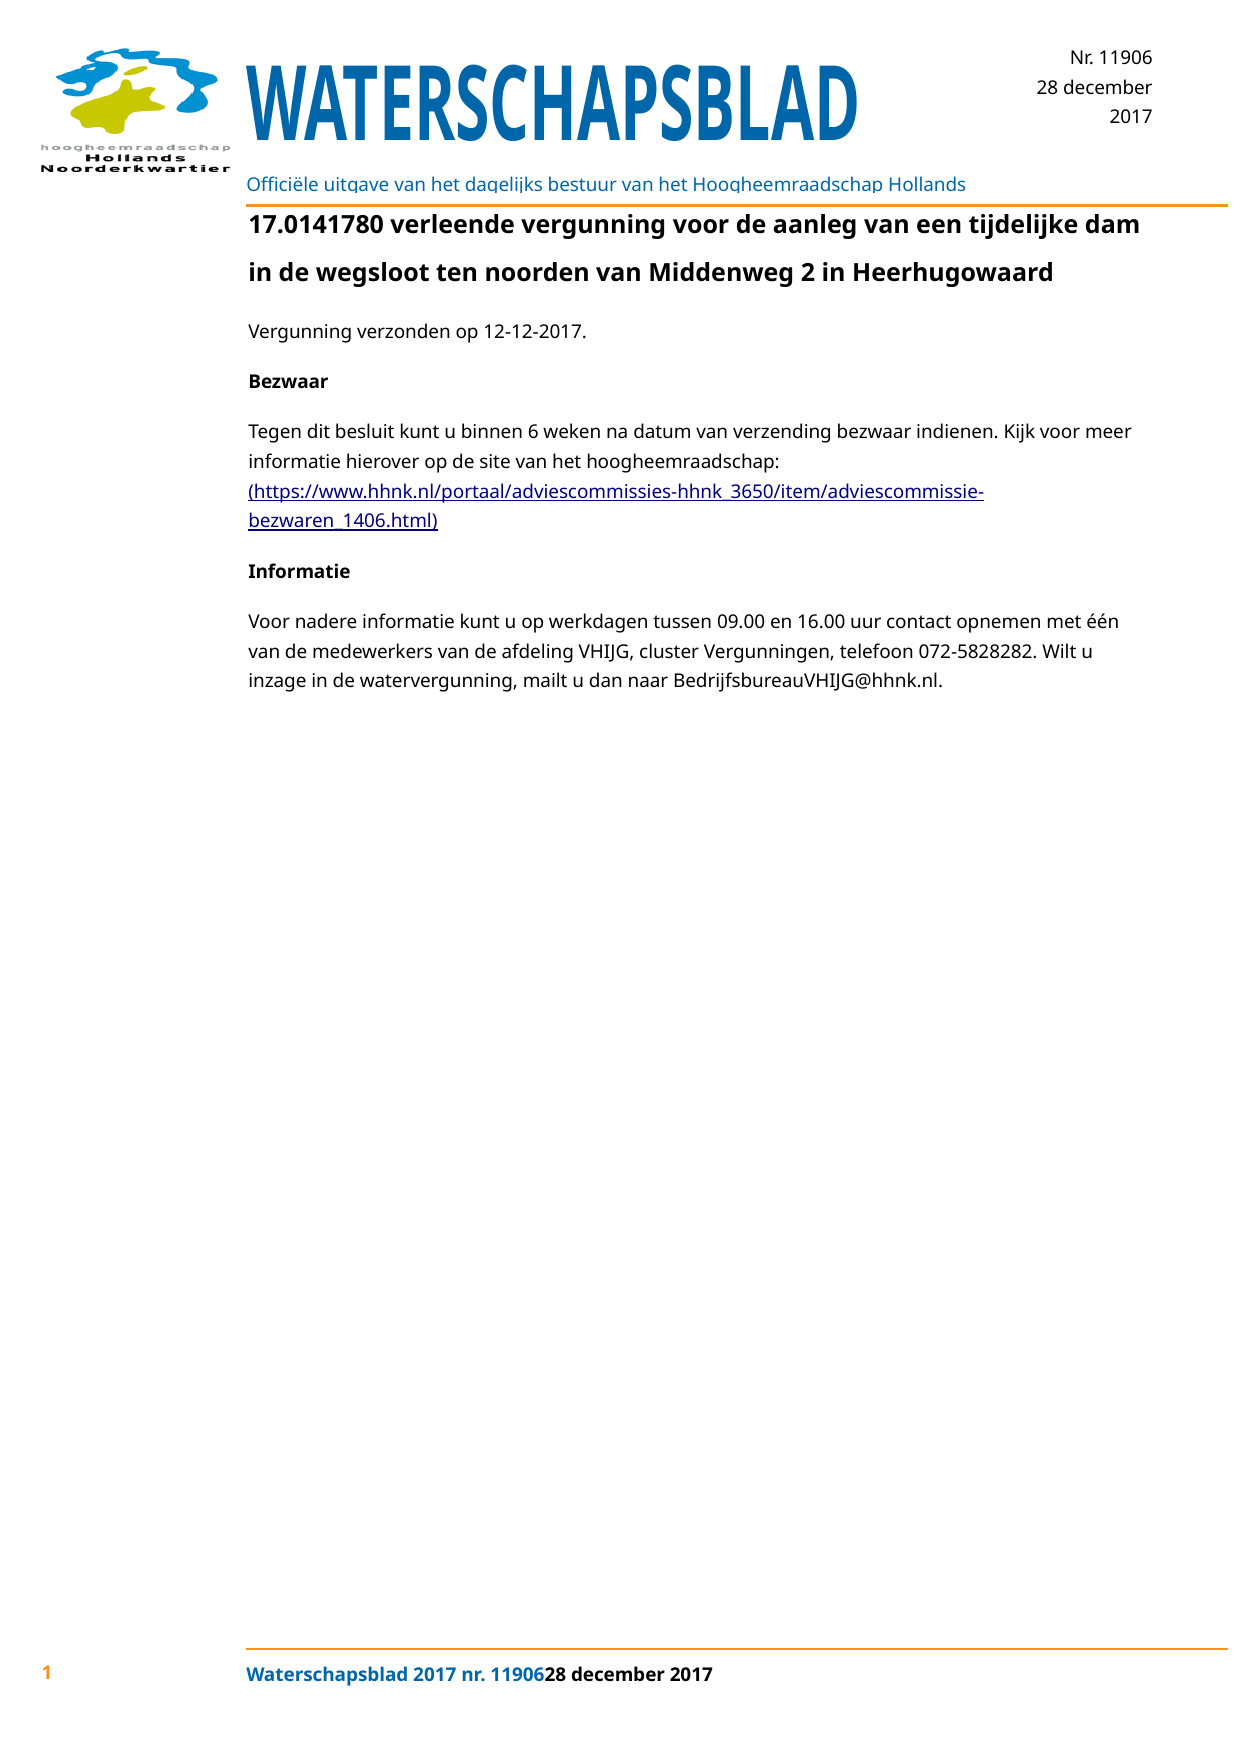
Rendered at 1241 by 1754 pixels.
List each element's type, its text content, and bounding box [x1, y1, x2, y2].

text Voor nadere informatie kunt u op werkdagen tussen 09.00 en 16.00 uur contact opnemen met één van de medewerkers van de afdeling VHIJG, cluster Vergunningen, telefoon 072-5828282. Wilt u inzage in de watervergunning, mailt u dan naar BedrijfsbureauVHIJG@hhnk.nl. [248, 608, 1152, 693]
text Tegen dit besluit kunt u binnen 6 weken na datum van verzending bezwaar indienen. Kijk voor meer informatie hierover op de site van het hoogheemraadschap: (https://www.hhnk.nl/portaal/adviescommissies-hhnk_3650/item/adviescommissie-bezwaren_1406.html) [248, 419, 1152, 533]
text 17.0141780 verleende vergunning voor de aanleg van een tijdelijke dam in de wegsloot ten noorden van Middenweg 2 in Heerhugowaard [248, 207, 1152, 288]
text Vergunning verzonden op 12-12-2017. [248, 318, 1152, 344]
text Bezwaar [248, 368, 1152, 394]
picture [41, 47, 231, 172]
text Informatie [248, 558, 1152, 584]
